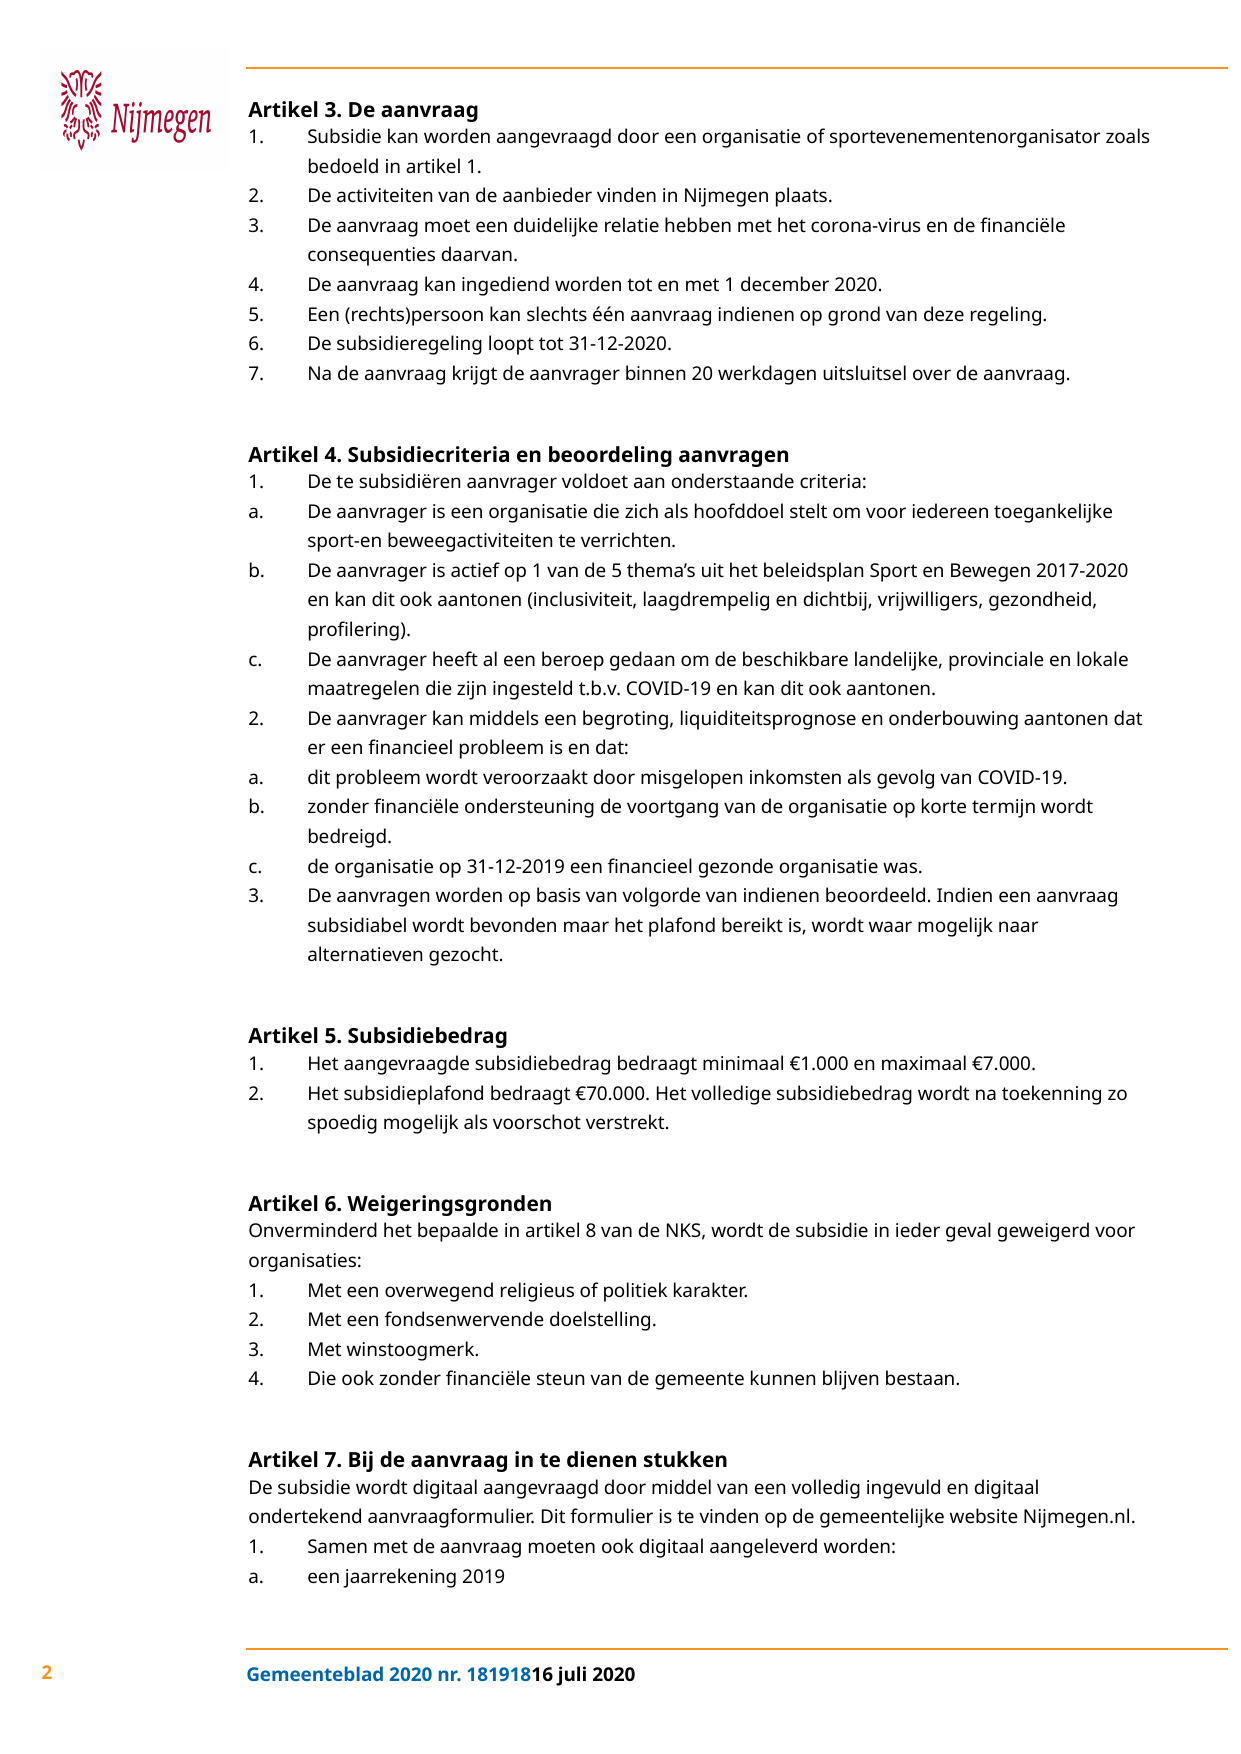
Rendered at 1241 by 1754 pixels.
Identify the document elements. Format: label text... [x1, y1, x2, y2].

list De te subsidiëren aanvrager voldoet aan onderstaande criteria: [248, 468, 1152, 494]
list De activiteiten van de aanbieder vinden in Nijmegen plaats. [248, 182, 1152, 208]
text Artikel 5. Subsidiebedrag [248, 1022, 1152, 1050]
list Het subsidieplafond bedraagt €70.000. Het volledige subsidiebedrag wordt na toekenning zo spoedig mogelijk als voorschot verstrekt. [248, 1080, 1152, 1135]
list Het aangevraagde subsidiebedrag bedraagt minimaal €1.000 en maximaal €7.000. [248, 1050, 1152, 1076]
list De aanvrager heeft al een beroep gedaan om de beschikbare landelijke, provinciale en lokale maatregelen die zijn ingesteld t.b.v. COVID-19 en kan dit ook aantonen. [248, 646, 1152, 701]
list Na de aanvraag krijgt de aanvrager binnen 20 werkdagen uitsluitsel over de aanvraag. [248, 360, 1152, 386]
list De aanvrager kan middels een begroting, liquiditeitsprognose en onderbouwing aantonen dat er een financieel probleem is en dat: [248, 705, 1152, 760]
list De aanvrager is actief op 1 van de 5 thema’s uit het beleidsplan Sport en Bewegen 2017-2020 en kan dit ook aantonen (inclusiviteit, laagdrempelig en dichtbij, vrijwilligers, gezondheid, profilering). [248, 557, 1152, 642]
text Onverminderd het bepaalde in artikel 8 van de NKS, wordt de subsidie in ieder geval geweigerd voor organisaties: [248, 1218, 1152, 1273]
list De aanvraag kan ingediend worden tot en met 1 december 2020. [248, 271, 1152, 297]
list De aanvragen worden op basis van volgorde van indienen beoordeeld. Indien een aanvraag subsidiabel wordt bevonden maar het plafond bereikt is, wordt waar mogelijk naar alternatieven gezocht. [248, 882, 1152, 967]
list dit probleem wordt veroorzaakt door misgelopen inkomsten als gevolg van COVID-19. [248, 764, 1152, 790]
list Samen met de aanvraag moeten ook digitaal aangeleverd worden: [248, 1533, 1152, 1559]
text Artikel 3. De aanvraag [248, 95, 1152, 123]
list Een (rechts)persoon kan slechts één aanvraag indienen op grond van deze regeling. [248, 301, 1152, 326]
list De subsidieregeling loopt tot 31-12-2020. [248, 330, 1152, 356]
picture [41, 47, 231, 172]
list zonder financiële ondersteuning de voortgang van de organisatie op korte termijn wordt bedreigd. [248, 794, 1152, 849]
list Die ook zonder financiële steun van de gemeente kunnen blijven bestaan. [248, 1366, 1152, 1391]
list een jaarrekening 2019 [248, 1563, 1152, 1588]
list de organisatie op 31-12-2019 een financieel gezonde organisatie was. [248, 853, 1152, 879]
list Subsidie kan worden aangevraagd door een organisatie of sportevenementenorganisator zoals bedoeld in artikel 1. [248, 123, 1152, 178]
list De aanvrager is een organisatie die zich als hoofddoel stelt om voor iedereen toegankelijke sport-en beweegactiviteiten te verrichten. [248, 498, 1152, 553]
text Artikel 7. Bij de aanvraag in te dienen stukken [248, 1446, 1152, 1474]
text De subsidie wordt digitaal aangevraagd door middel van een volledig ingevuld en digitaal ondertekend aanvraagformulier. Dit formulier is te vinden op de gemeentelijke website Nijmegen.nl. [248, 1474, 1152, 1529]
list Met een overwegend religieus of politiek karakter. [248, 1277, 1152, 1303]
list Met een fondsenwervende doelstelling. [248, 1306, 1152, 1332]
list De aanvraag moet een duidelijke relatie hebben met het corona-virus en de financiële consequenties daarvan. [248, 212, 1152, 267]
list Met winstoogmerk. [248, 1336, 1152, 1362]
text Artikel 4. Subsidiecriteria en beoordeling aanvragen [248, 440, 1152, 468]
text Artikel 6. Weigeringsgronden [248, 1189, 1152, 1218]
